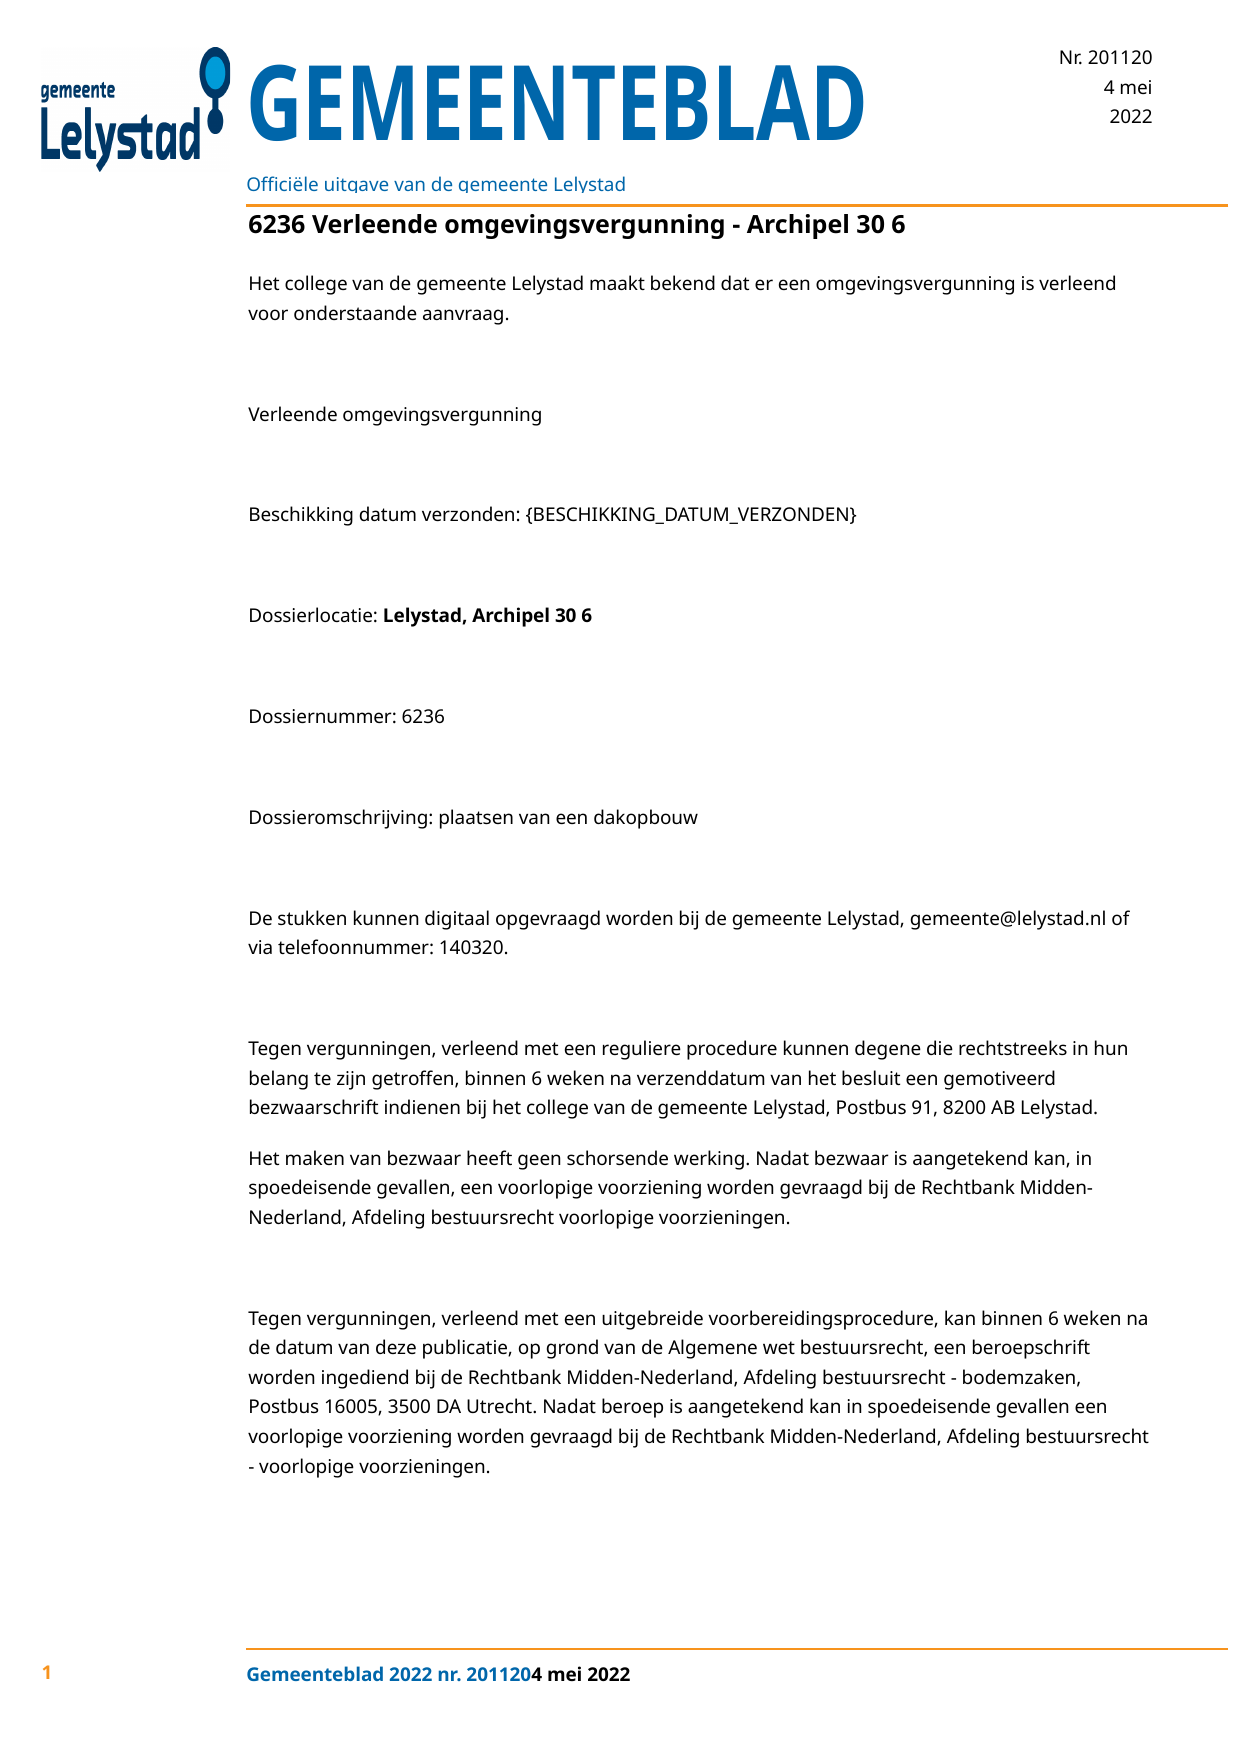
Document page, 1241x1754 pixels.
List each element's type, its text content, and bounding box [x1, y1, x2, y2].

text Dossiernummer: 6236 [248, 703, 1152, 729]
text Het college van de gemeente Lelystad maakt bekend dat er een omgevingsvergunning is verleend voor onderstaande aanvraag. [248, 270, 1152, 326]
picture [41, 47, 231, 172]
text Beschikking datum verzonden: {BESCHIKKING_DATUM_VERZONDEN} [248, 502, 1152, 527]
text Tegen vergunningen, verleend met een reguliere procedure kunnen degene die rechtstreeks in hun belang te zijn getroffen, binnen 6 weken na verzenddatum van het besluit een gemotiveerd bezwaarschrift indienen bij het college van de gemeente Lelystad, Postbus 91, 8200 AB Lelystad. [248, 1035, 1152, 1120]
text Het maken van bezwaar heeft geen schorsende werking. Nadat bezwaar is aangetekend kan, in spoedeisende gevallen, een voorlopige voorziening worden gevraagd bij de Rechtbank Midden-Nederland, Afdeling bestuursrecht voorlopige voorzieningen. [248, 1145, 1152, 1230]
text Dossierlocatie: Lelystad, Archipel 30 6 [248, 602, 1152, 628]
text Verleende omgevingsvergunning [248, 401, 1152, 426]
text De stukken kunnen digitaal opgevraagd worden bij de gemeente Lelystad, gemeente@lelystad.nl of via telefoonnummer: 140320. [248, 905, 1152, 960]
text Tegen vergunningen, verleend met een uitgebreide voorbereidingsprocedure, kan binnen 6 weken na de datum van deze publicatie, op grond van de Algemene wet bestuursrecht, een beroepschrift worden ingediend bij de Rechtbank Midden-Nederland, Afdeling bestuursrecht - bodemzaken, Postbus 16005, 3500 DA Utrecht. Nadat beroep is aangetekend kan in spoedeisende gevallen een voorlopige voorziening worden gevraagd bij de Rechtbank Midden-Nederland, Afdeling bestuursrecht - voorlopige voorzieningen. [248, 1305, 1152, 1478]
text 6236 Verleende omgevingsvergunning - Archipel 30 6 [248, 207, 1152, 241]
text Dossieromschrijving: plaatsen van een dakopbouw [248, 804, 1152, 830]
